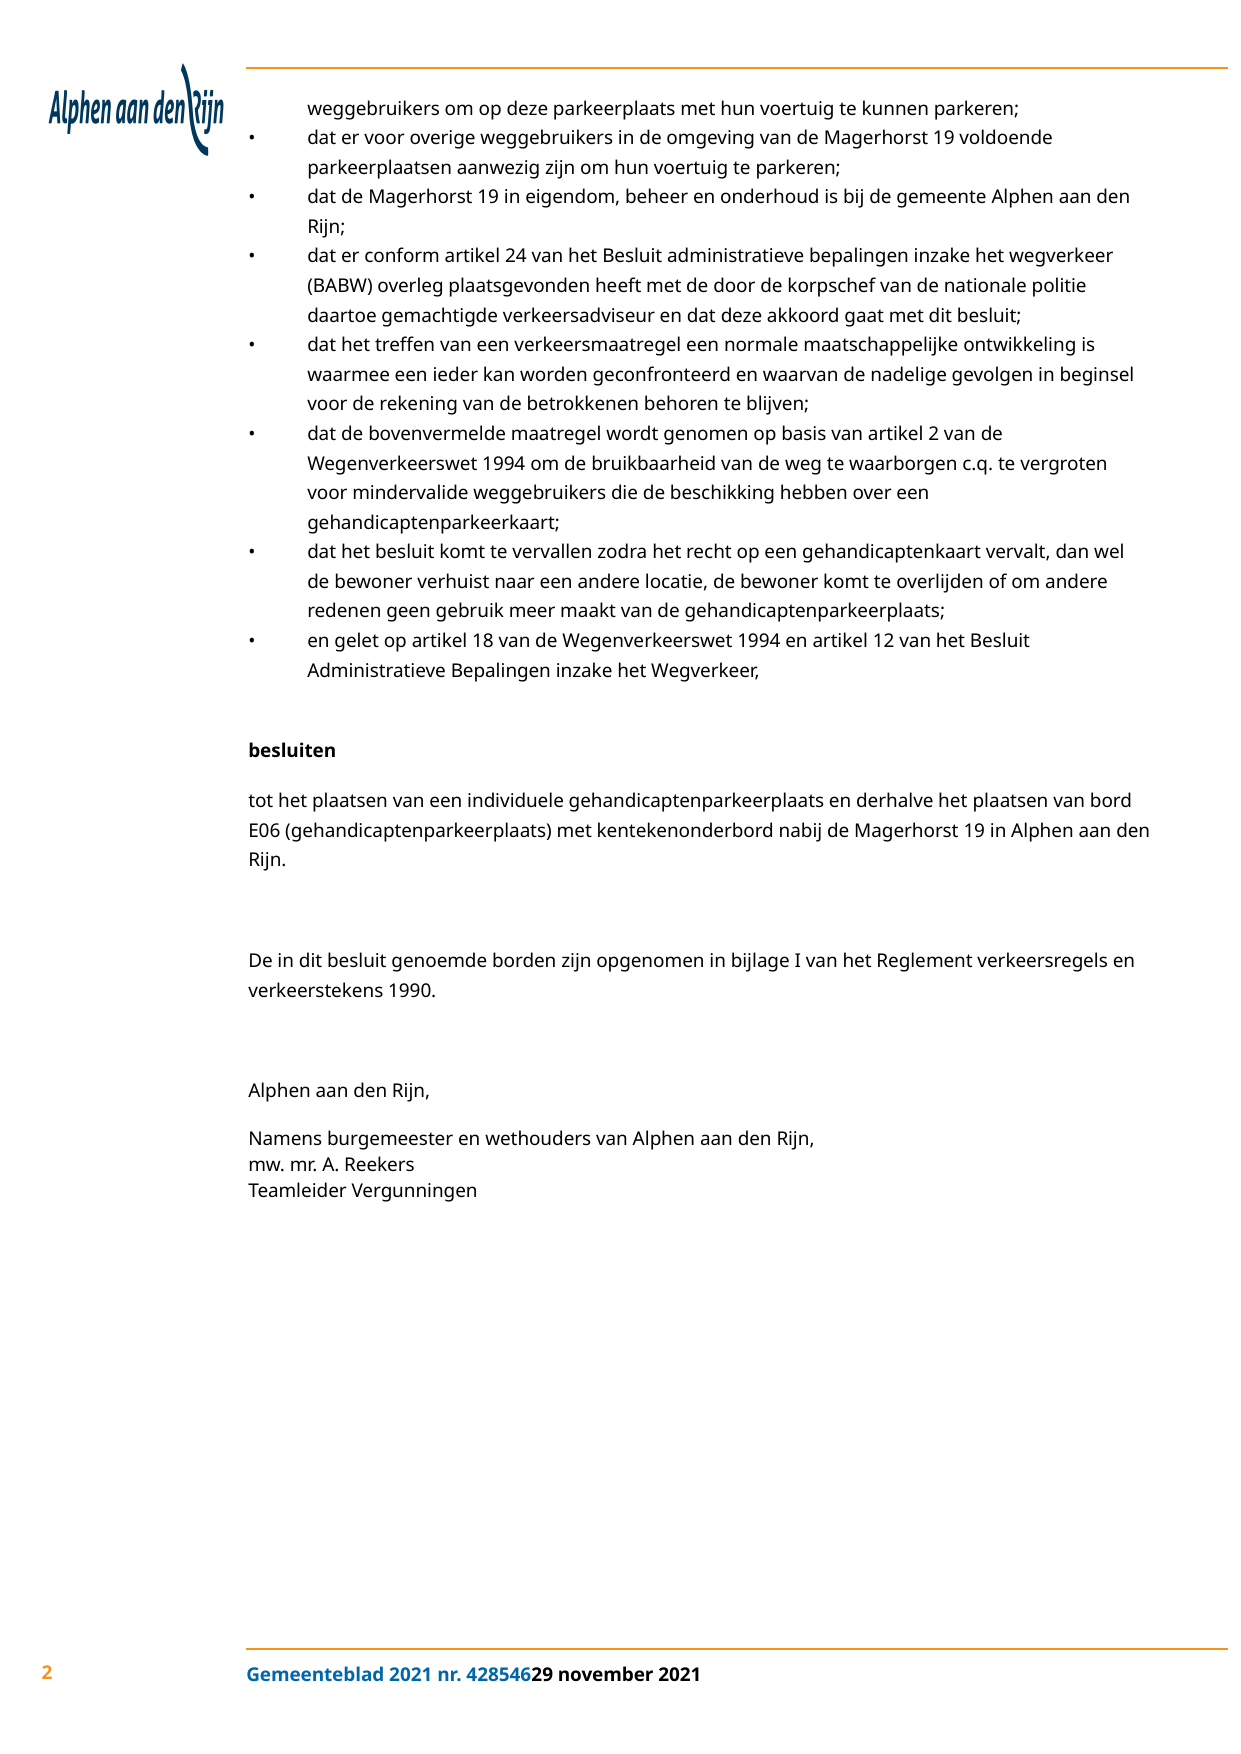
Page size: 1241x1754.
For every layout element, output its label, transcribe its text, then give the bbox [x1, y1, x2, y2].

list dat er voor overige weggebruikers in de omgeving van de Magerhorst 19 voldoende parkeerplaatsen aanwezig zijn om hun voertuig te parkeren; [248, 124, 1152, 180]
list en gelet op artikel 18 van de Wegenverkeerswet 1994 en artikel 12 van het Besluit Administratieve Bepalingen inzake het Wegverkeer, [248, 627, 1152, 683]
picture [41, 47, 231, 172]
list dat het treffen van een verkeersmaatregel een normale maatschappelijke ontwikkeling is waarmee een ieder kan worden geconfronteerd en waarvan de nadelige gevolgen in beginsel voor de rekening van de betrokkenen behoren te blijven; [248, 331, 1152, 416]
list dat het besluit komt te vervallen zodra het recht op een gehandicaptenkaart vervalt, dan wel de bewoner verhuist naar een andere locatie, de bewoner komt te overlijden of om andere redenen geen gebruik meer maakt van de gehandicaptenparkeerplaats; [248, 538, 1152, 623]
text tot het plaatsen van een individuele gehandicaptenparkeerplaats en derhalve het plaatsen van bord E06 (gehandicaptenparkeerplaats) met kentekenonderbord nabij de Magerhorst 19 in Alphen aan den Rijn. [248, 787, 1152, 872]
list dat de bovenvermelde maatregel wordt genomen op basis van artikel 2 van de Wegenverkeerswet 1994 om de bruikbaarheid van de weg te waarborgen c.q. te vergroten voor mindervalide weggebruikers die de beschikking hebben over een gehandicaptenparkeerkaart; [248, 420, 1152, 535]
text Namens burgemeester en wethouders van Alphen aan den Rijn, [248, 1126, 1152, 1151]
list weggebruikers om op deze parkeerplaats met hun voertuig te kunnen parkeren; [248, 95, 1152, 121]
text De in dit besluit genoemde borden zijn opgenomen in bijlage I van het Reglement verkeersregels en verkeerstekens 1990. [248, 947, 1152, 1003]
list dat er conform artikel 24 van het Besluit administratieve bepalingen inzake het wegverkeer (BABW) overleg plaatsgevonden heeft met de door de korpschef van de nationale politie daartoe gemachtigde verkeersadviseur en dat deze akkoord gaat met dit besluit; [248, 243, 1152, 328]
text besluiten [248, 737, 1152, 763]
text Teamleider Vergunningen [248, 1177, 1152, 1203]
text mw. mr. A. Reekers [248, 1151, 1152, 1177]
text Alphen aan den Rijn, [248, 1078, 1152, 1103]
list dat de Magerhorst 19 in eigendom, beheer en onderhoud is bij de gemeente Alphen aan den Rijn; [248, 183, 1152, 239]
